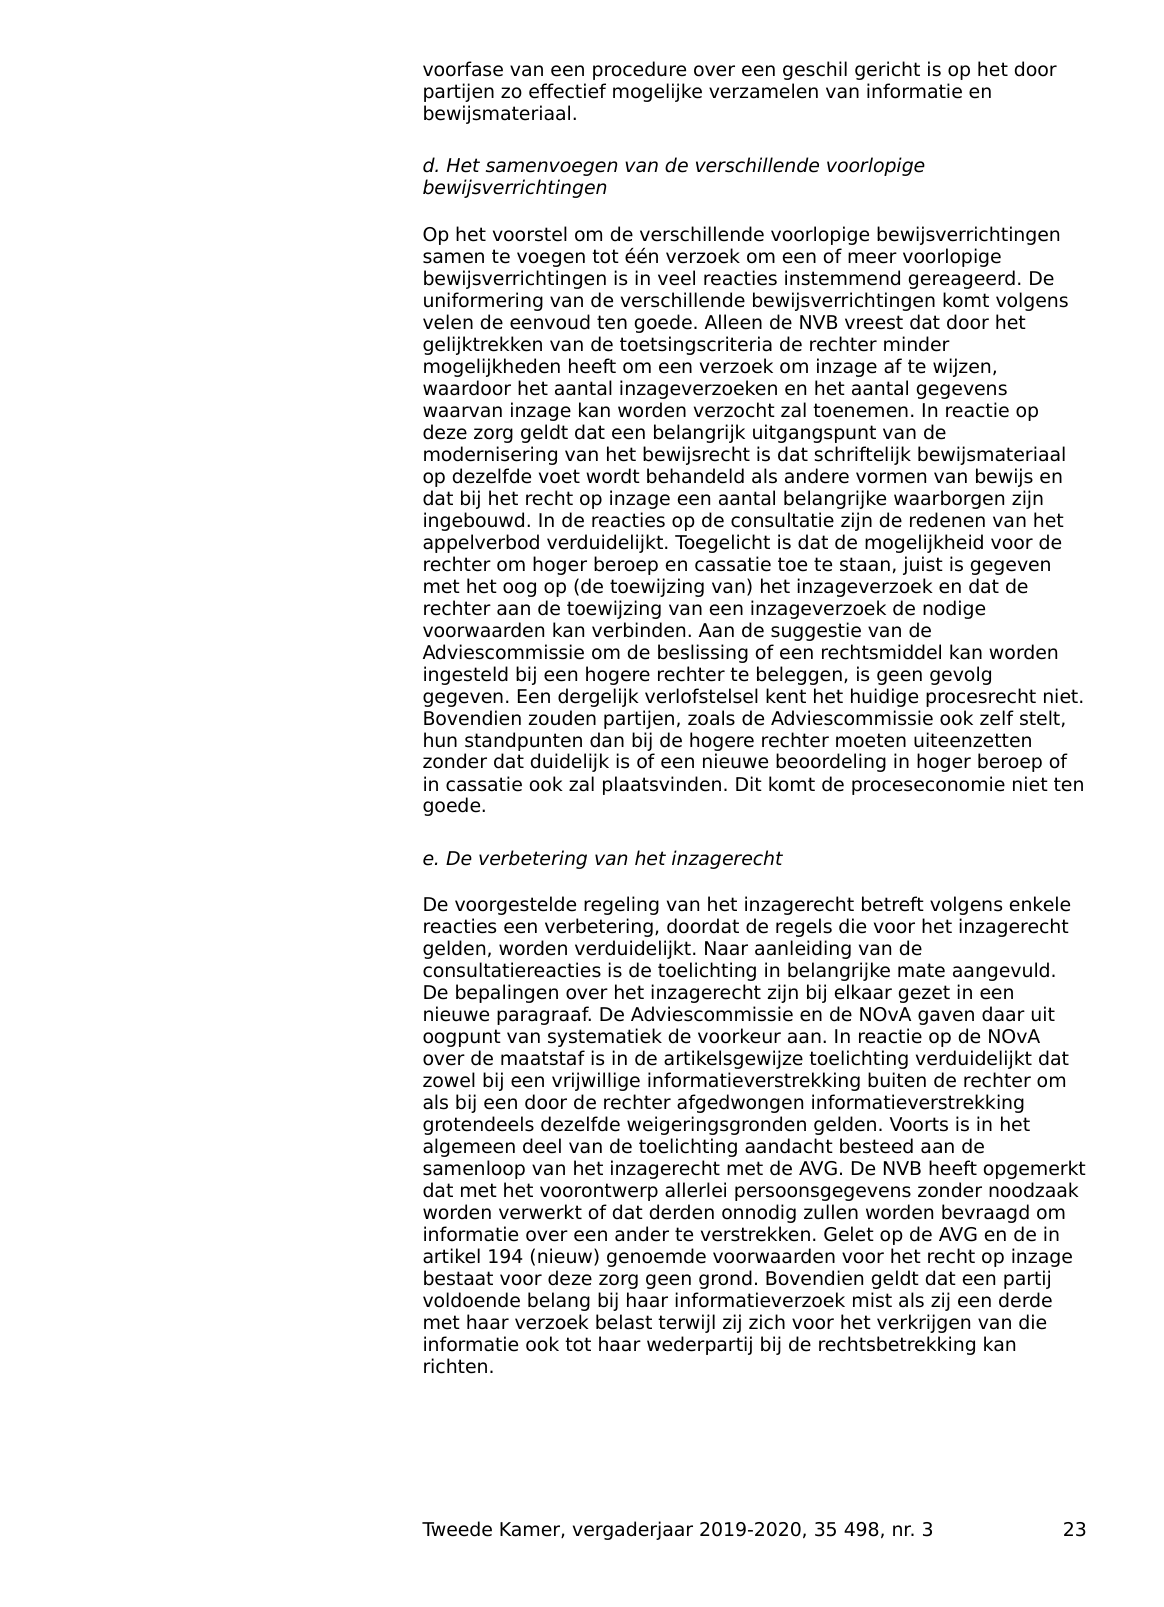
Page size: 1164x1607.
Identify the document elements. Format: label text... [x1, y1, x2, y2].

text voorfase van een procedure over een geschil gericht is op het door partijen zo effectief mogelijke verzamelen van informatie en bewijsmateriaal. [422, 59, 1087, 125]
text De voorgestelde regeling van het inzagerecht betreft volgens enkele reacties een verbetering, doordat de regels die voor het inzagerecht gelden, worden verduidelijkt. Naar aanleiding van de consultatiereacties is de toelichting in belangrijke mate aangevuld. De bepalingen over het inzagerecht zijn bij elkaar gezet in een nieuwe paragraaf. De Adviescommissie en de NOvA gaven daar uit oogpunt van systematiek de voorkeur aan. In reactie op de NOvA over de maatstaf is in de artikelsgewijze toelichting verduidelijkt dat zowel bij een vrijwillige informatieverstrekking buiten de rechter om als bij een door de rechter afgedwongen informatieverstrekking grotendeels dezelfde weigeringsgronden gelden. Voorts is in het algemeen deel van de toelichting aandacht besteed aan de samenloop van het inzagerecht met de AVG. De NVB heeft opgemerkt dat met het voorontwerp allerlei persoonsgegevens zonder noodzaak worden verwerkt of dat derden onnodig zullen worden bevraagd om informatie over een ander te verstrekken. Gelet op de AVG en de in artikel 194 (nieuw) genoemde voorwaarden voor het recht op inzage bestaat voor deze zorg geen grond. Bovendien geldt dat een partij voldoende belang bij haar informatieverzoek mist als zij een derde met haar verzoek belast terwijl zij zich voor het verkrijgen van die informatie ook tot haar wederpartij bij de rechtsbetrekking kan richten. [422, 894, 1087, 1378]
text Op het voorstel om de verschillende voorlopige bewijsverrichtingen samen te voegen tot één verzoek om een of meer voorlopige bewijsverrichtingen is in veel reacties instemmend gereageerd. De uniformering van de verschillende bewijsverrichtingen komt volgens velen de eenvoud ten goede. Alleen de NVB vreest dat door het gelijktrekken van de toetsingscriteria de rechter minder mogelijkheden heeft om een verzoek om inzage af te wijzen, waardoor het aantal inzageverzoeken en het aantal gegevens waarvan inzage kan worden verzocht zal toenemen. In reactie op deze zorg geldt dat een belangrijk uitgangspunt van de modernisering van het bewijsrecht is dat schriftelijk bewijsmateriaal op dezelfde voet wordt behandeld als andere vormen van bewijs en dat bij het recht op inzage een aantal belangrijke waarborgen zijn ingebouwd. In de reacties op de consultatie zijn de redenen van het appelverbod verduidelijkt. Toegelicht is dat de mogelijkheid voor de rechter om hoger beroep en cassatie toe te staan, juist is gegeven met het oog op (de toewijzing van) het inzageverzoek en dat de rechter aan de toewijzing van een inzageverzoek de nodige voorwaarden kan verbinden. Aan de suggestie van de Adviescommissie om de beslissing of een rechtsmiddel kan worden ingesteld bij een hogere rechter te beleggen, is geen gevolg gegeven. Een dergelijk verlofstelsel kent het huidige procesrecht niet. Bovendien zouden partijen, zoals de Adviescommissie ook zelf stelt, hun standpunten dan bij de hogere rechter moeten uiteenzetten zonder dat duidelijk is of een nieuwe beoordeling in hoger beroep of in cassatie ook zal plaatsvinden. Dit komt de proceseconomie niet ten goede. [422, 224, 1087, 817]
subtitle d. Het samenvoegen van de verschillende voorlopige bewijsverrichtingen [422, 155, 1087, 199]
subtitle e. De verbetering van het inzagerecht [422, 847, 1087, 869]
